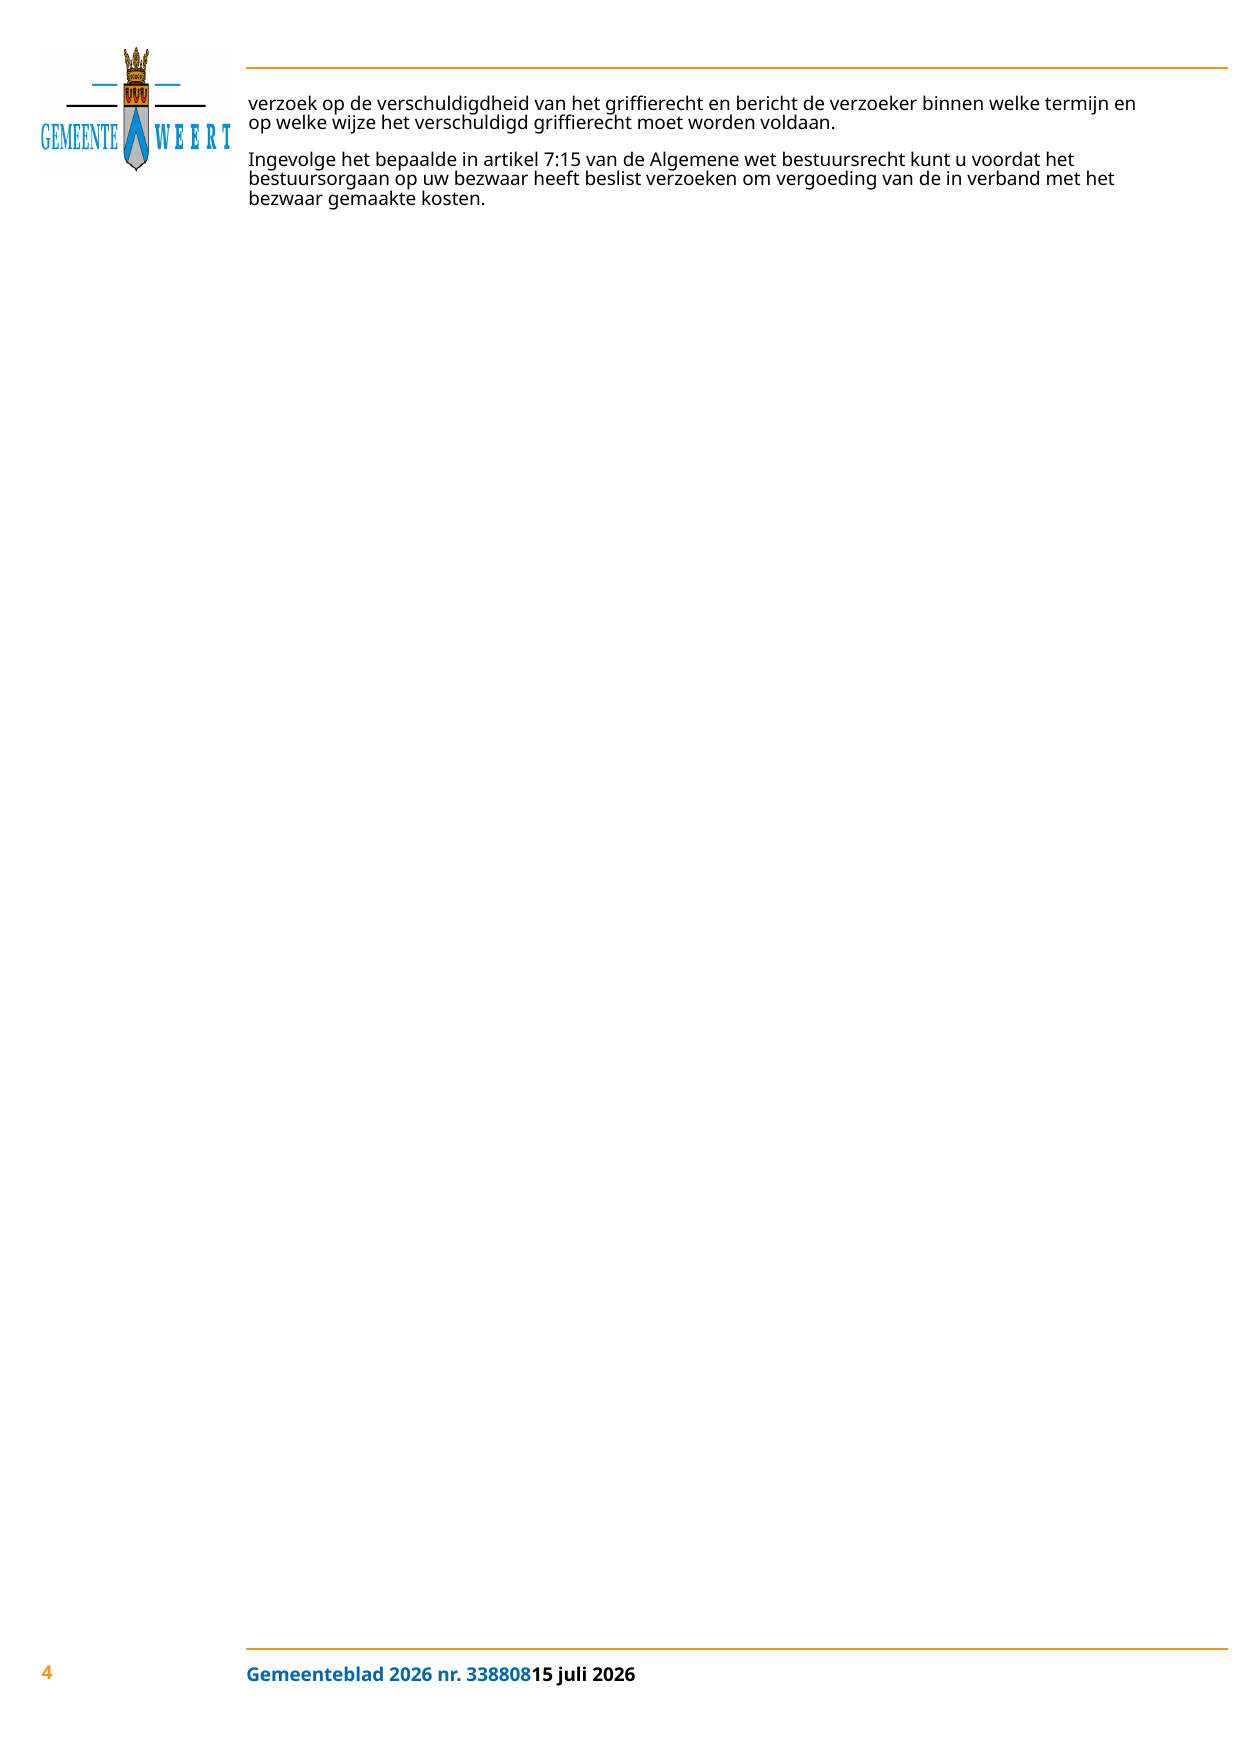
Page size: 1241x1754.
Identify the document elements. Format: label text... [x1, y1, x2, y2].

text Ingevolge het bepaalde in artikel 7:15 van de Algemene wet bestuursrecht kunt u voordat het bestuursorgaan op uw bezwaar heeft beslist verzoeken om vergoeding van de in verband met het bezwaar gemaakte kosten. [248, 151, 1152, 209]
picture [41, 47, 231, 172]
text verzoek op de verschuldigdheid van het griffierecht en bericht de verzoeker binnen welke termijn en op welke wijze het verschuldigd griffierecht moet worden voldaan. [248, 95, 1152, 133]
